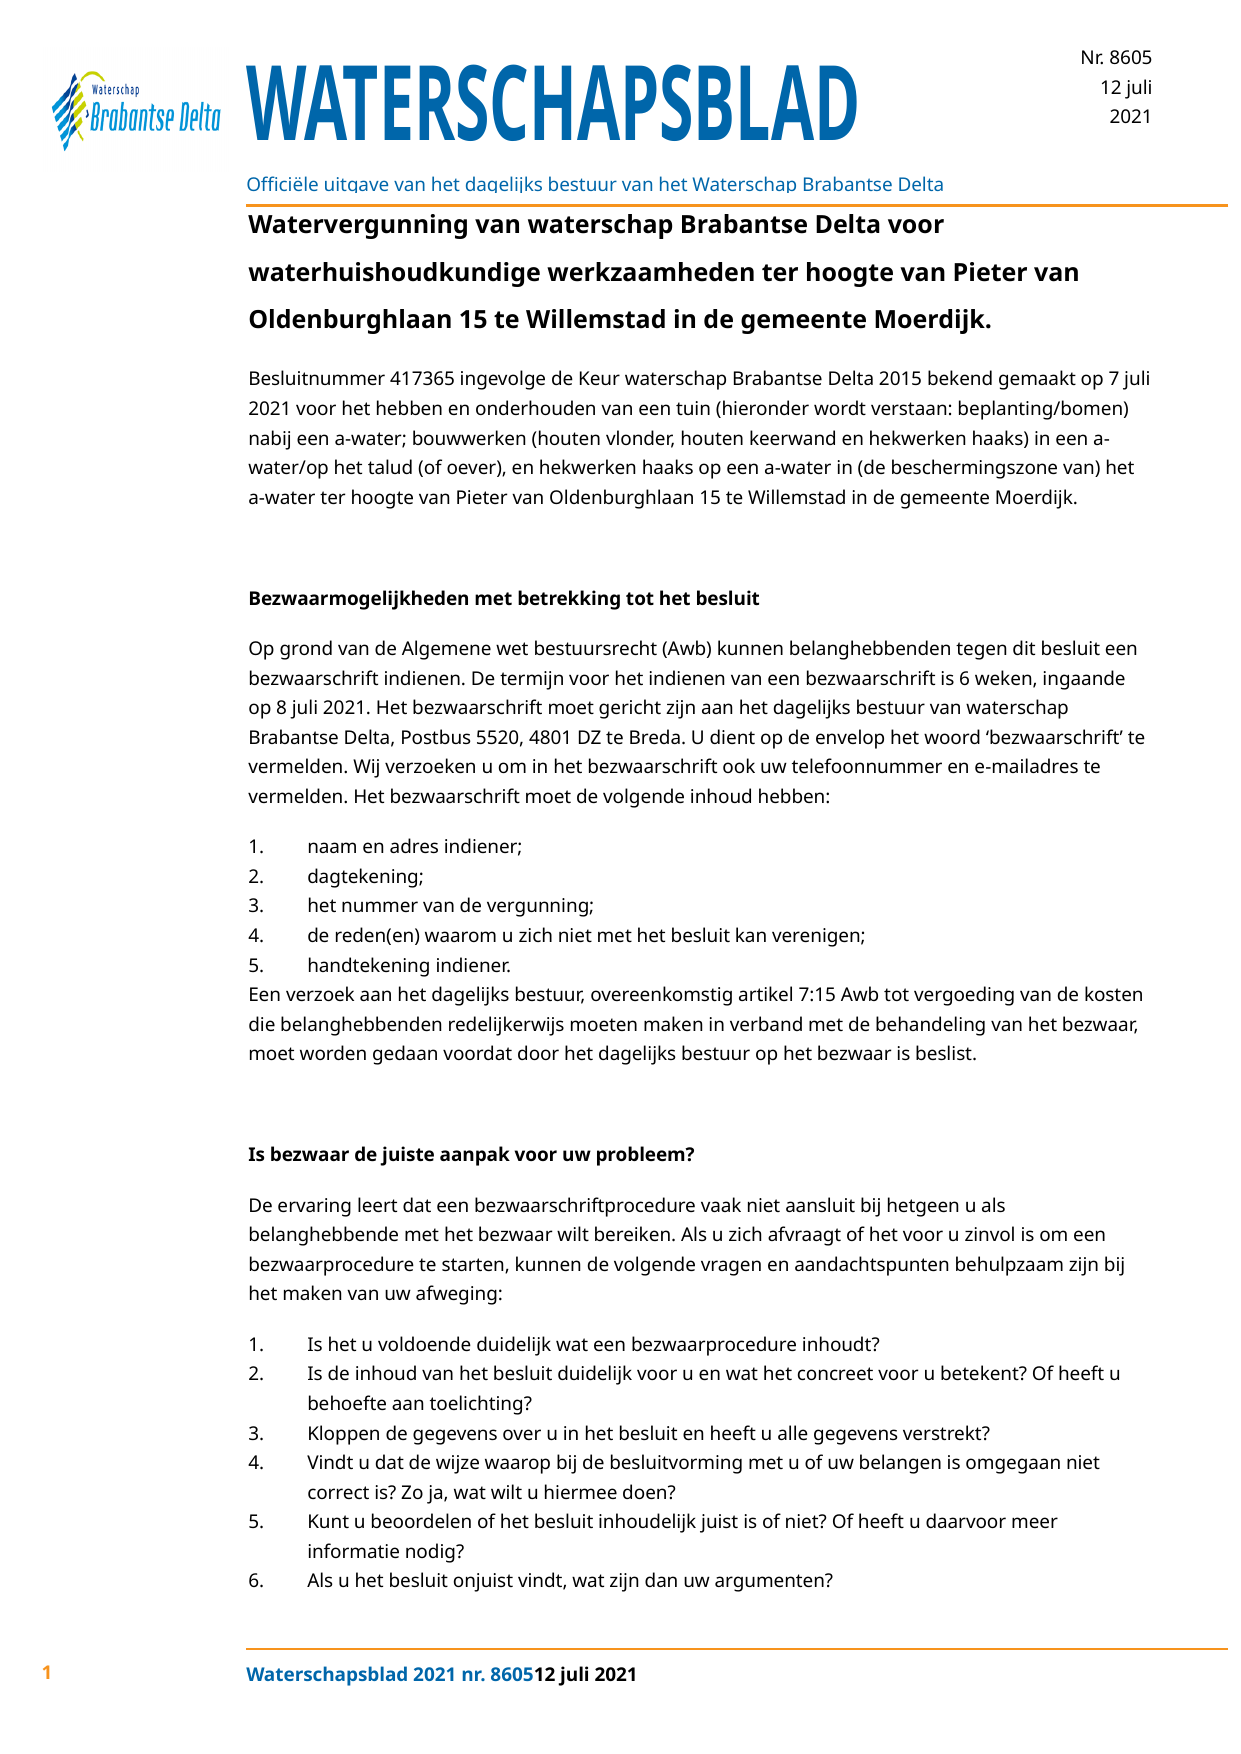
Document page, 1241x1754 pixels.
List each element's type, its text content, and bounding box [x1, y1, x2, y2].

text Besluitnummer 417365 ingevolge de Keur waterschap Brabantse Delta 2015 bekend gemaakt op 7 juli 2021 voor het hebben en onderhouden van een tuin (hieronder wordt verstaan: beplanting/bomen) nabij een a-water; bouwwerken (houten vlonder, houten keerwand en hekwerken haaks) in een a-water/op het talud (of oever), en hekwerken haaks op een a-water in (de beschermingszone van) het a-water ter hoogte van Pieter van Oldenburghlaan 15 te Willemstad in de gemeente Moerdijk. [248, 366, 1152, 509]
list Kloppen de gegevens over u in het besluit en heeft u alle gegevens verstrekt? [248, 1420, 1152, 1445]
list Vindt u dat de wijze waarop bij de besluitvorming met u of uw belangen is omgegaan niet correct is? Zo ja, wat wilt u hiermee doen? [248, 1449, 1152, 1504]
list Kunt u beoordelen of het besluit inhoudelijk juist is of niet? Of heeft u daarvoor meer informatie nodig? [248, 1508, 1152, 1564]
list het nummer van de vergunning; [248, 893, 1152, 918]
text De ervaring leert dat een bezwaarschriftprocedure vaak niet aansluit bij hetgeen u als belanghebbende met het bezwaar wilt bereiken. Als u zich afvraagt of het voor u zinvol is om een bezwaarprocedure te starten, kunnen de volgende vragen en aandachtspunten behulpzaam zijn bij het maken van uw afweging: [248, 1192, 1152, 1306]
list handtekening indiener. [248, 952, 1152, 977]
list Is het u voldoende duidelijk wat een bezwaarprocedure inhoudt? [248, 1331, 1152, 1357]
picture [41, 47, 231, 172]
text Een verzoek aan het dagelijks bestuur, overeenkomstig artikel 7:15 Awb tot vergoeding van de kosten die belanghebbenden redelijkerwijs moeten maken in verband met de behandeling van het bezwaar, moet worden gedaan voordat door het dagelijks bestuur op het bezwaar is beslist. [248, 981, 1152, 1066]
list dagtekening; [248, 863, 1152, 889]
list de reden(en) waarom u zich niet met het besluit kan verenigen; [248, 922, 1152, 948]
text Is bezwaar de juiste aanpak voor uw probleem? [248, 1141, 1152, 1167]
text Op grond van de Algemene wet bestuursrecht (Awb) kunnen belanghebbenden tegen dit besluit een bezwaarschrift indienen. De termijn voor het indienen van een bezwaarschrift is 6 weken, ingaande op 8 juli 2021. Het bezwaarschrift moet gericht zijn aan het dagelijks bestuur van waterschap Brabantse Delta, Postbus 5520, 4801 DZ te Breda. U dient op de envelop het woord ‘bezwaarschrift’ te vermelden. Wij verzoeken u om in het bezwaarschrift ook uw telefoonnummer en e‑mailadres te vermelden. Het bezwaarschrift moet de volgende inhoud hebben: [248, 635, 1152, 809]
list naam en adres indiener; [248, 833, 1152, 859]
text Bezwaarmogelijkheden met betrekking tot het besluit [248, 585, 1152, 610]
list Is de inhoud van het besluit duidelijk voor u en wat het concreet voor u betekent? Of heeft u behoefte aan toelichting? [248, 1361, 1152, 1416]
list Als u het besluit onjuist vindt, wat zijn dan uw argumenten? [248, 1568, 1152, 1593]
text Watervergunning van waterschap Brabantse Delta voor waterhuishoudkundige werkzaamheden ter hoogte van Pieter van Oldenburghlaan 15 te Willemstad in de gemeente Moerdijk. [248, 207, 1152, 336]
